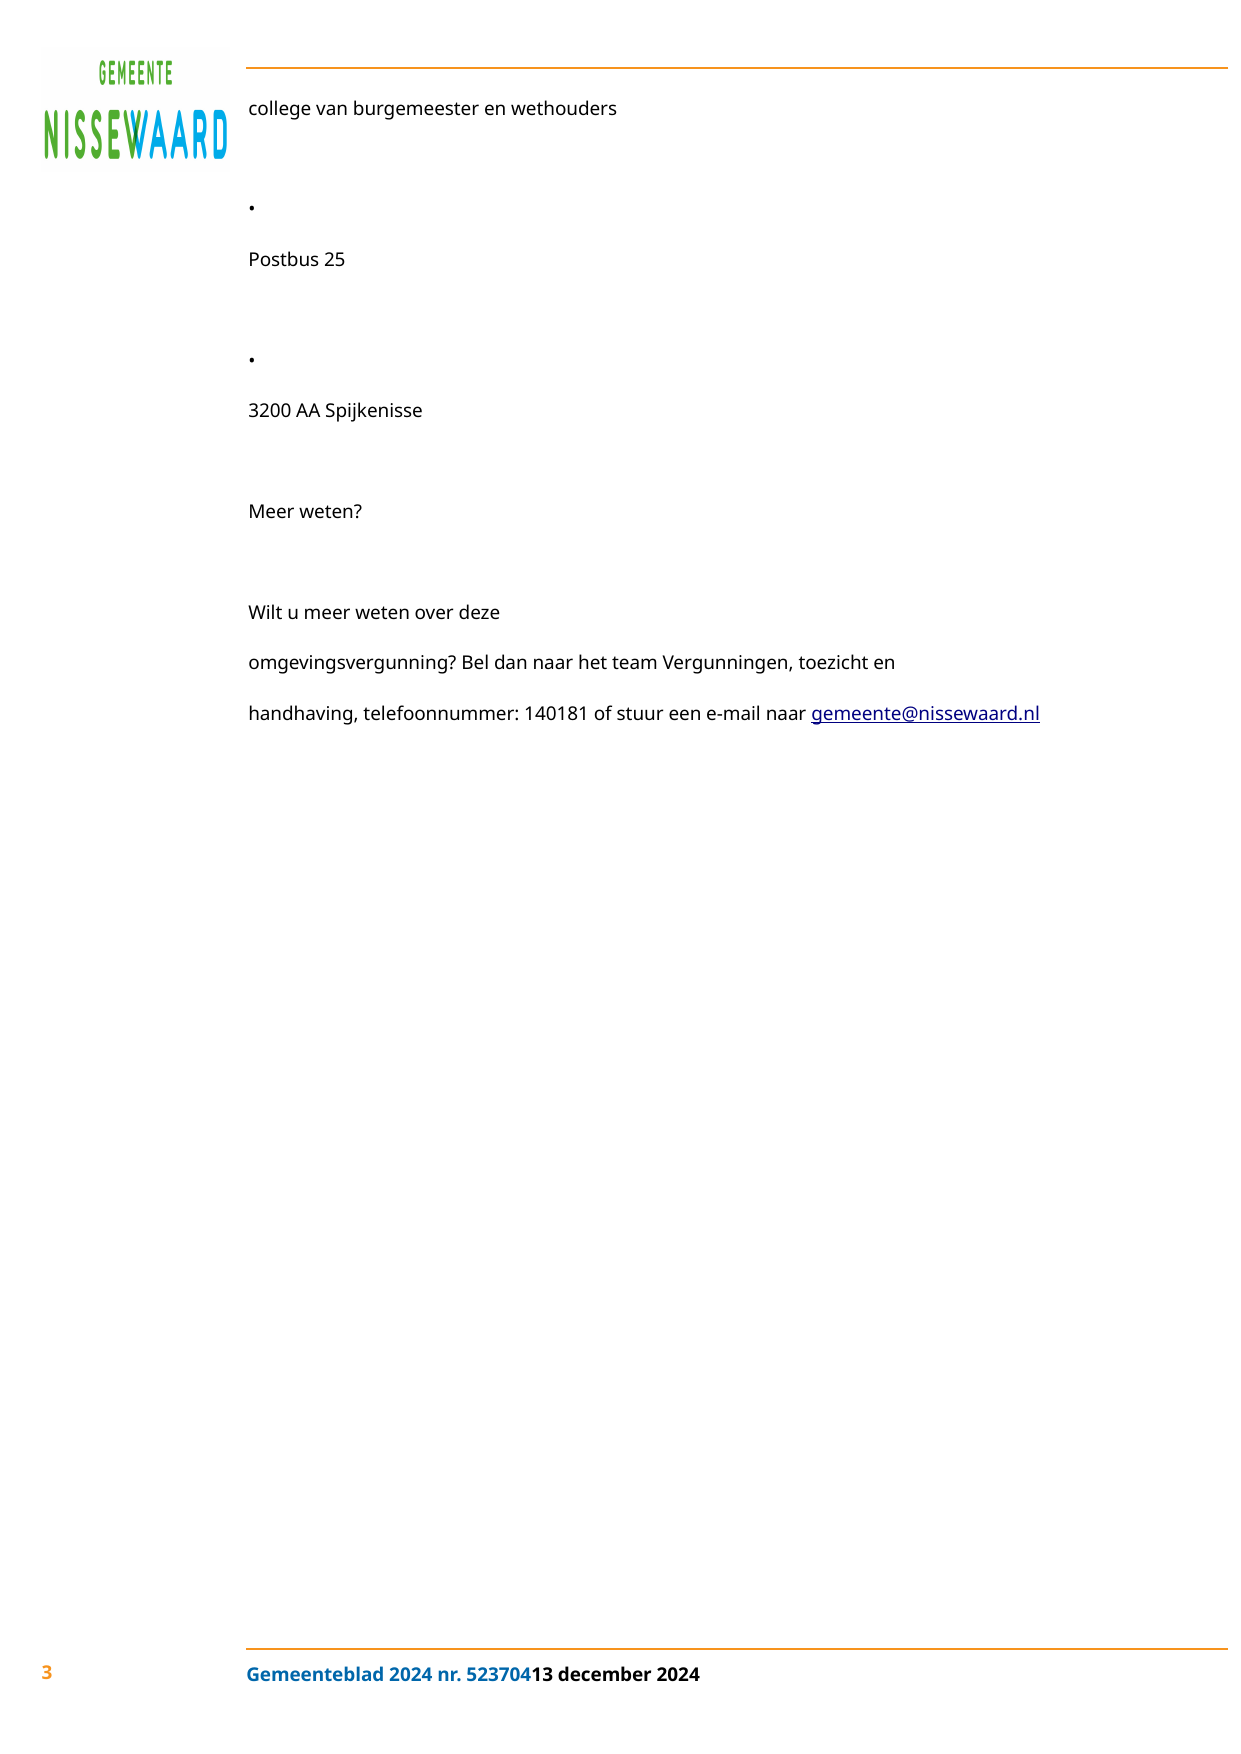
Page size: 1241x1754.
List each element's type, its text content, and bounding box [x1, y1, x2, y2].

text omgevingsvergunning? Bel dan naar het team Vergunningen, toezicht en [248, 649, 1152, 675]
text Meer weten? [248, 498, 1152, 524]
text Wilt u meer weten over deze [248, 599, 1152, 625]
text handhaving, telefoonnummer: 140181 of stuur een e-mail naar gemeente@nissewaard.nl [248, 700, 1152, 726]
text 3200 AA Spijkenisse [248, 397, 1152, 423]
text • [248, 196, 1152, 221]
text • [248, 347, 1152, 373]
text college van burgemeester en wethouders [248, 95, 1152, 121]
picture [41, 47, 231, 172]
text Postbus 25 [248, 246, 1152, 272]
